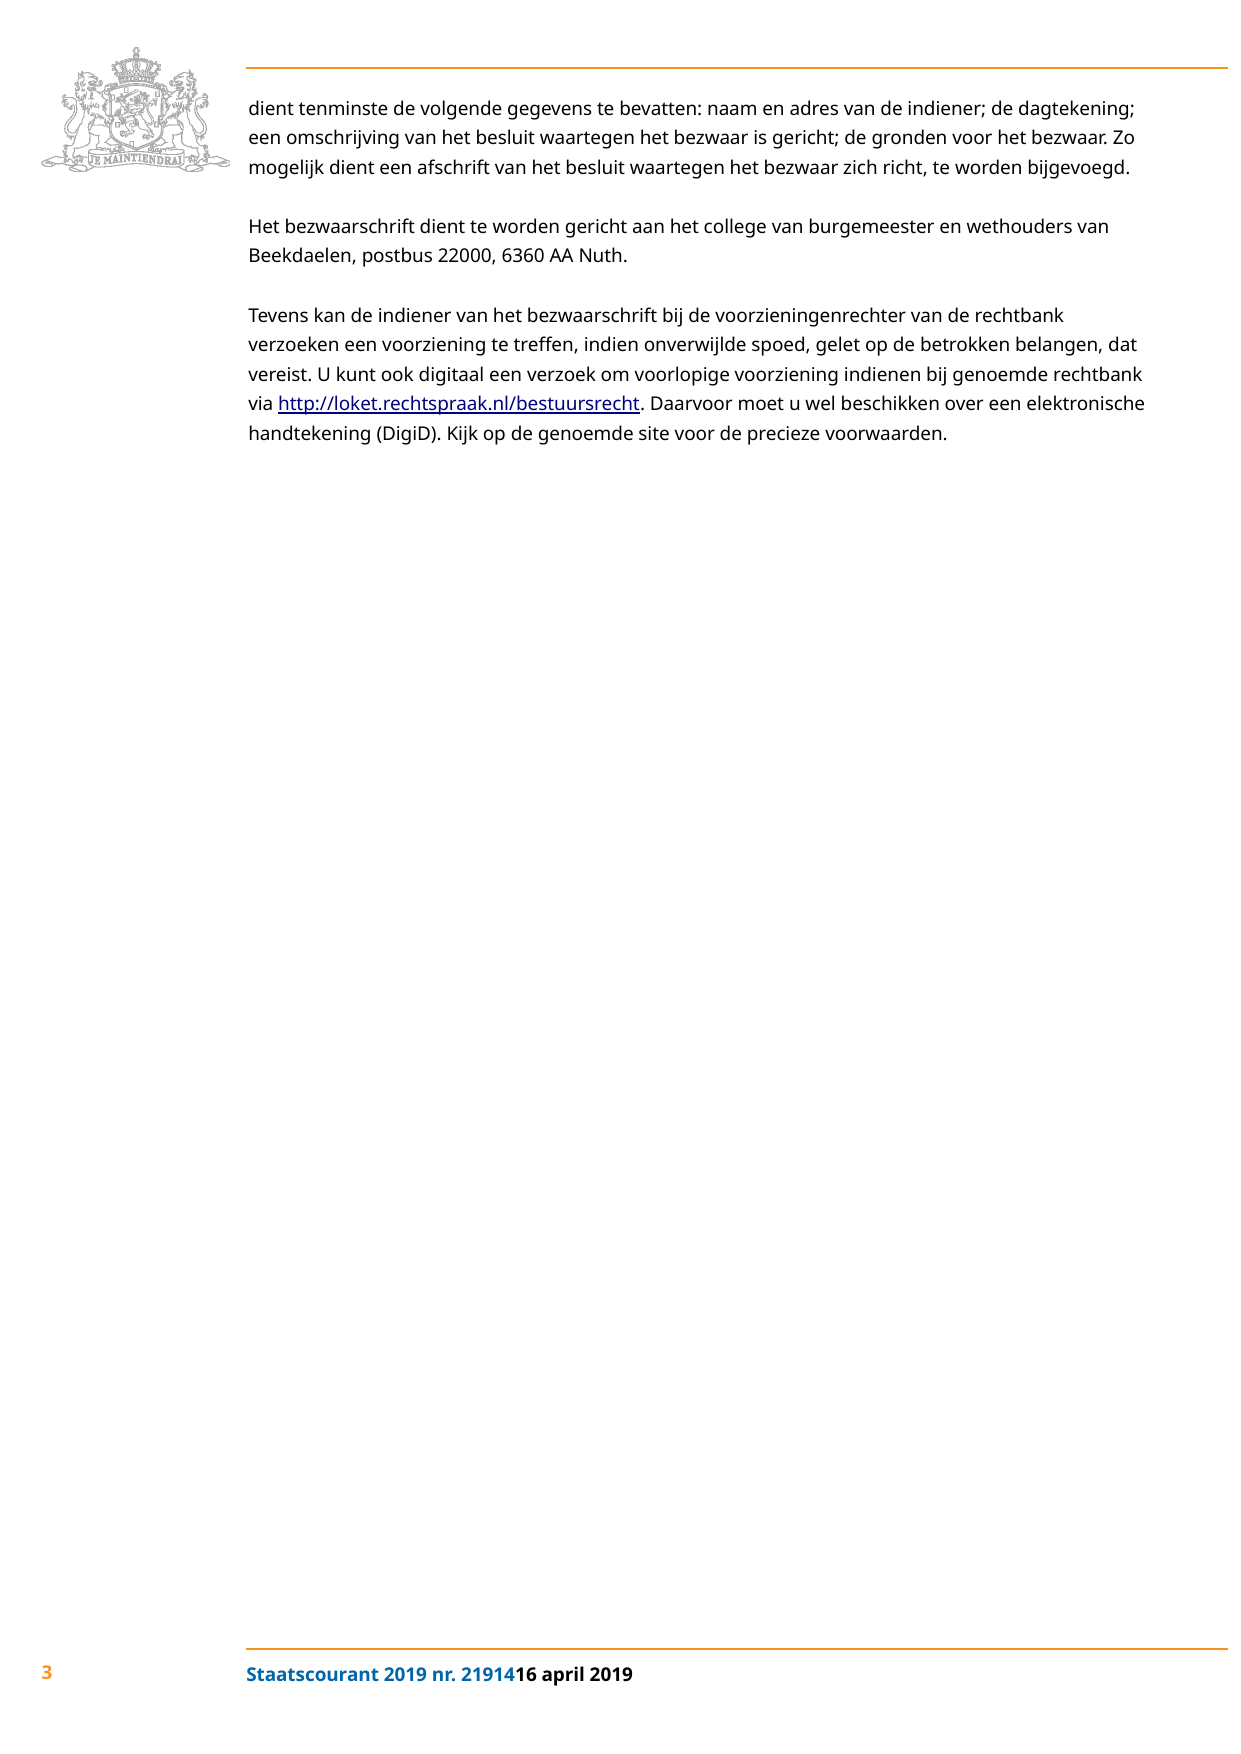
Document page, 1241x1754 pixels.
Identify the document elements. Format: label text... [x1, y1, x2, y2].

picture [41, 47, 231, 172]
text Tevens kan de indiener van het bezwaarschrift bij de voorzieningenrechter van de rechtbank verzoeken een voorziening te treffen, indien onverwijlde spoed, gelet op de betrokken belangen, dat vereist. U kunt ook digitaal een verzoek om voorlopige voorziening indienen bij genoemde rechtbank via http://loket.rechtspraak.nl/bestuursrecht. Daarvoor moet u wel beschikken over een elektronische handtekening (DigiD). Kijk op de genoemde site voor de precieze voorwaarden. [248, 302, 1152, 446]
text dient tenminste de volgende gegevens te bevatten: naam en adres van de indiener; de dagtekening; een omschrijving van het besluit waartegen het bezwaar is gericht; de gronden voor het bezwaar. Zo mogelijk dient een afschrift van het besluit waartegen het bezwaar zich richt, te worden bijgevoegd. [248, 95, 1152, 180]
text Het bezwaarschrift dient te worden gericht aan het college van burgemeester en wethouders van Beekdaelen, postbus 22000, 6360 AA Nuth. [248, 213, 1152, 268]
